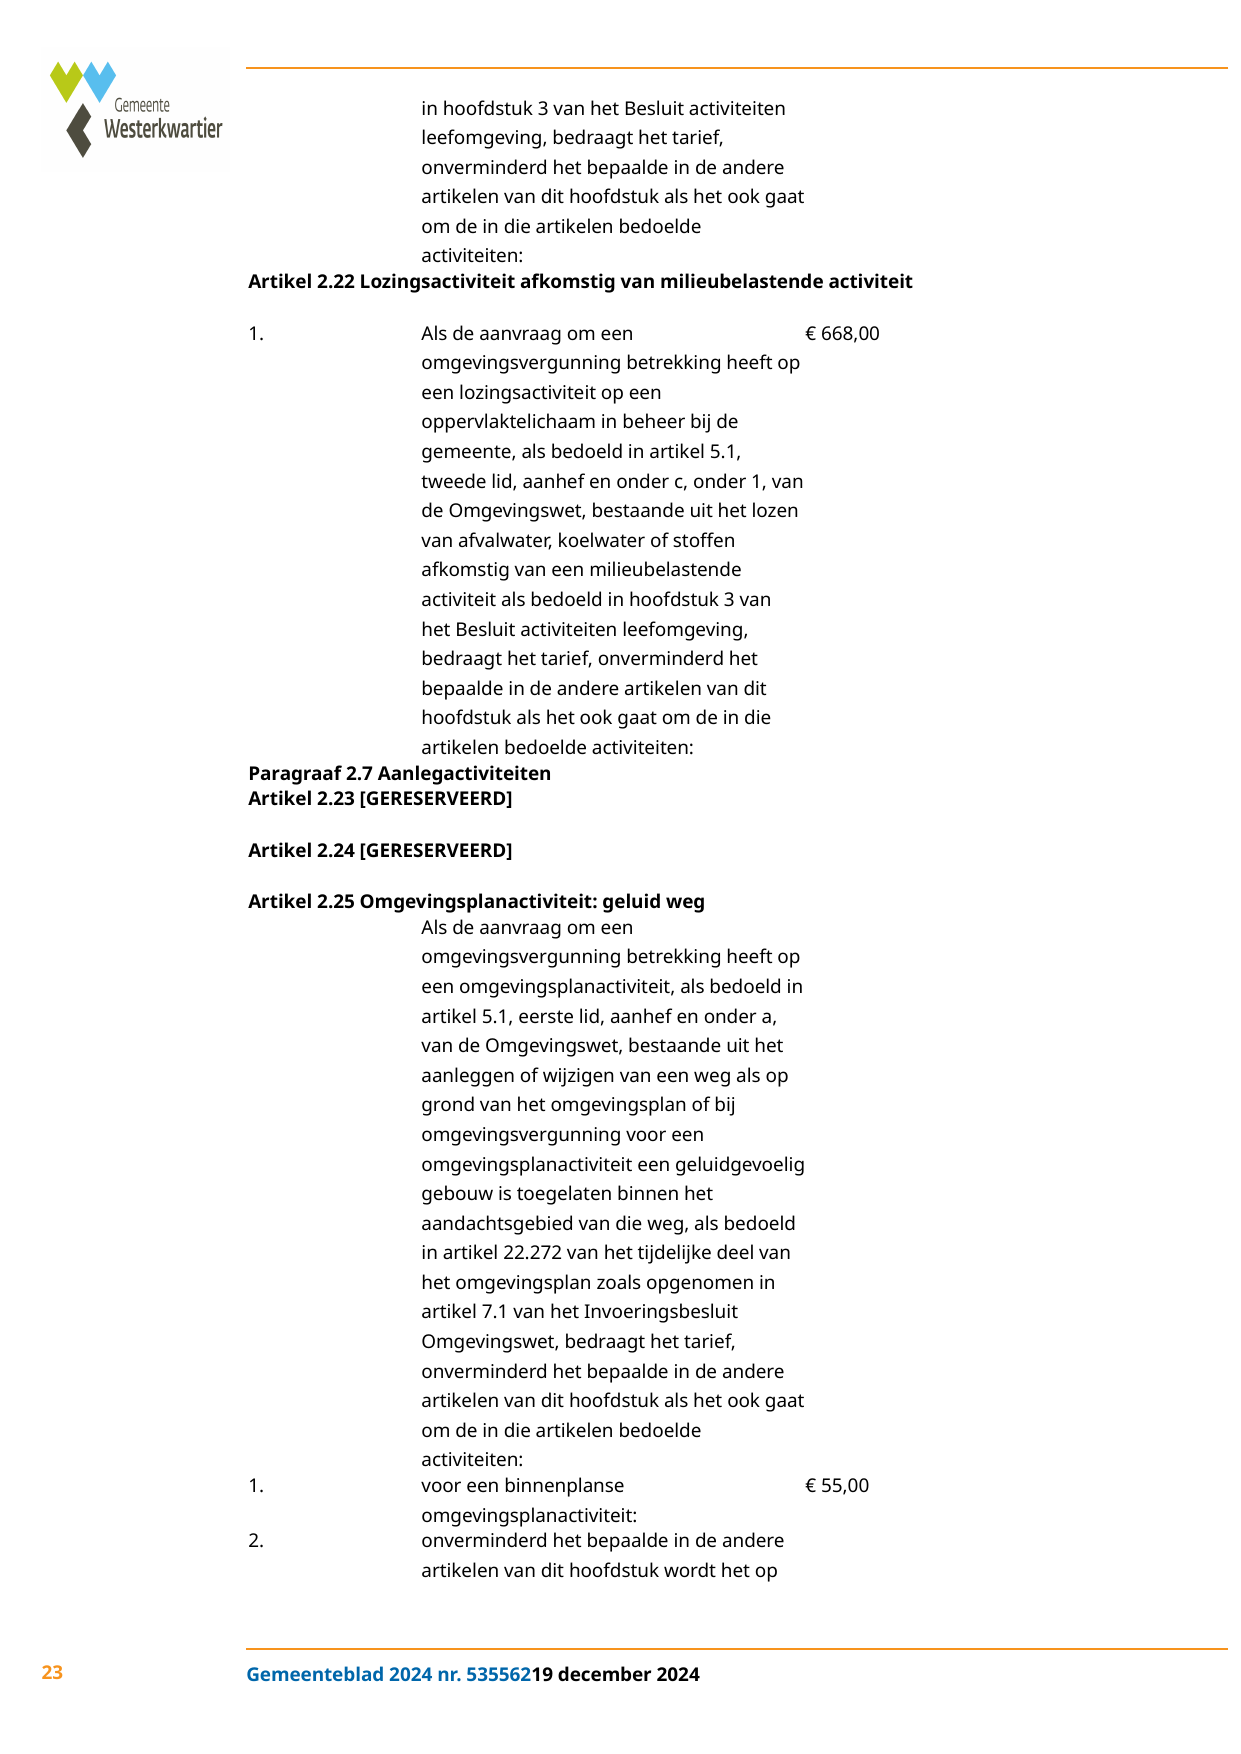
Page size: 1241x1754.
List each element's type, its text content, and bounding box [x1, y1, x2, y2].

table_cell [248, 294, 421, 320]
table_cell [979, 95, 1152, 268]
table_cell [979, 811, 1152, 837]
table_cell [979, 914, 1152, 1472]
table_cell [805, 95, 978, 268]
table_cell voor een binnenplanse omgevingsplanactiviteit: [421, 1473, 805, 1528]
table_cell in hoofdstuk 3 van het Besluit activiteiten leefomgeving, bedraagt het tarief, onverminderd het bepaalde in de andere artikelen van dit hoofdstuk als het ook gaat om de in die artikelen bedoelde activiteiten: [421, 95, 805, 268]
table_cell [979, 1528, 1152, 1583]
table_cell € 668,00 [805, 320, 978, 760]
table_cell Als de aanvraag om een omgevingsvergunning betrekking heeft op een lozingsactiviteit op een oppervlaktelichaam in beheer bij de gemeente, als bedoeld in artikel 5.1, tweede lid, aanhef en onder c, onder 1, van de Omgevingswet, bestaande uit het lozen van afvalwater, koelwater of stoffen afkomstig van een milieubelastende activiteit als bedoeld in hoofdstuk 3 van het Besluit activiteiten leefomgeving, bedraagt het tarief, onverminderd het bepaalde in de andere artikelen van dit hoofdstuk als het ook gaat om de in die artikelen bedoelde activiteiten: [421, 320, 805, 760]
table_cell [421, 863, 805, 888]
table_cell [979, 294, 1152, 320]
table_cell 1. [248, 1473, 421, 1528]
table_cell [805, 1528, 978, 1583]
table_cell Artikel 2.23 [GERESERVEERD] [248, 786, 1152, 811]
table_cell [805, 863, 978, 888]
table_cell € 55,00 [805, 1473, 978, 1528]
table_cell 1. [248, 320, 421, 760]
table_cell Als de aanvraag om een omgevingsvergunning betrekking heeft op een omgevingsplanactiviteit, als bedoeld in artikel 5.1, eerste lid, aanhef en onder a, van de Omgevingswet, bestaande uit het aanleggen of wijzigen van een weg als op grond van het omgevingsplan of bij omgevingsvergunning voor een omgevingsplanactiviteit een geluidgevoelig gebouw is toegelaten binnen het aandachtsgebied van die weg, als bedoeld in artikel 22.272 van het tijdelijke deel van het omgevingsplan zoals opgenomen in artikel 7.1 van het Invoeringsbesluit Omgevingswet, bedraagt het tarief, onverminderd het bepaalde in de andere artikelen van dit hoofdstuk als het ook gaat om de in die artikelen bedoelde activiteiten: [421, 914, 805, 1472]
table_cell [979, 320, 1152, 760]
table_cell [248, 95, 421, 268]
table_cell [805, 914, 978, 1472]
table_cell [421, 294, 805, 320]
table_cell Artikel 2.22 Lozingsactiviteit afkomstig van milieubelastende activiteit [248, 269, 1152, 294]
table_cell [248, 811, 421, 837]
picture [41, 47, 231, 172]
table_cell onverminderd het bepaalde in de andere artikelen van dit hoofdstuk wordt het op [421, 1528, 805, 1583]
table_cell [979, 863, 1152, 888]
table_cell [805, 811, 978, 837]
table_cell Artikel 2.25 Omgevingsplanactiviteit: geluid weg [248, 889, 1152, 914]
table_cell [979, 1473, 1152, 1528]
table_cell Artikel 2.24 [GERESERVEERD] [248, 837, 1152, 863]
table_cell [248, 863, 421, 888]
table_cell Paragraaf 2.7 Aanlegactiviteiten [248, 760, 1152, 786]
table_cell [248, 914, 421, 1472]
table_cell 2. [248, 1528, 421, 1583]
table_cell [805, 294, 978, 320]
table_cell [421, 811, 805, 837]
